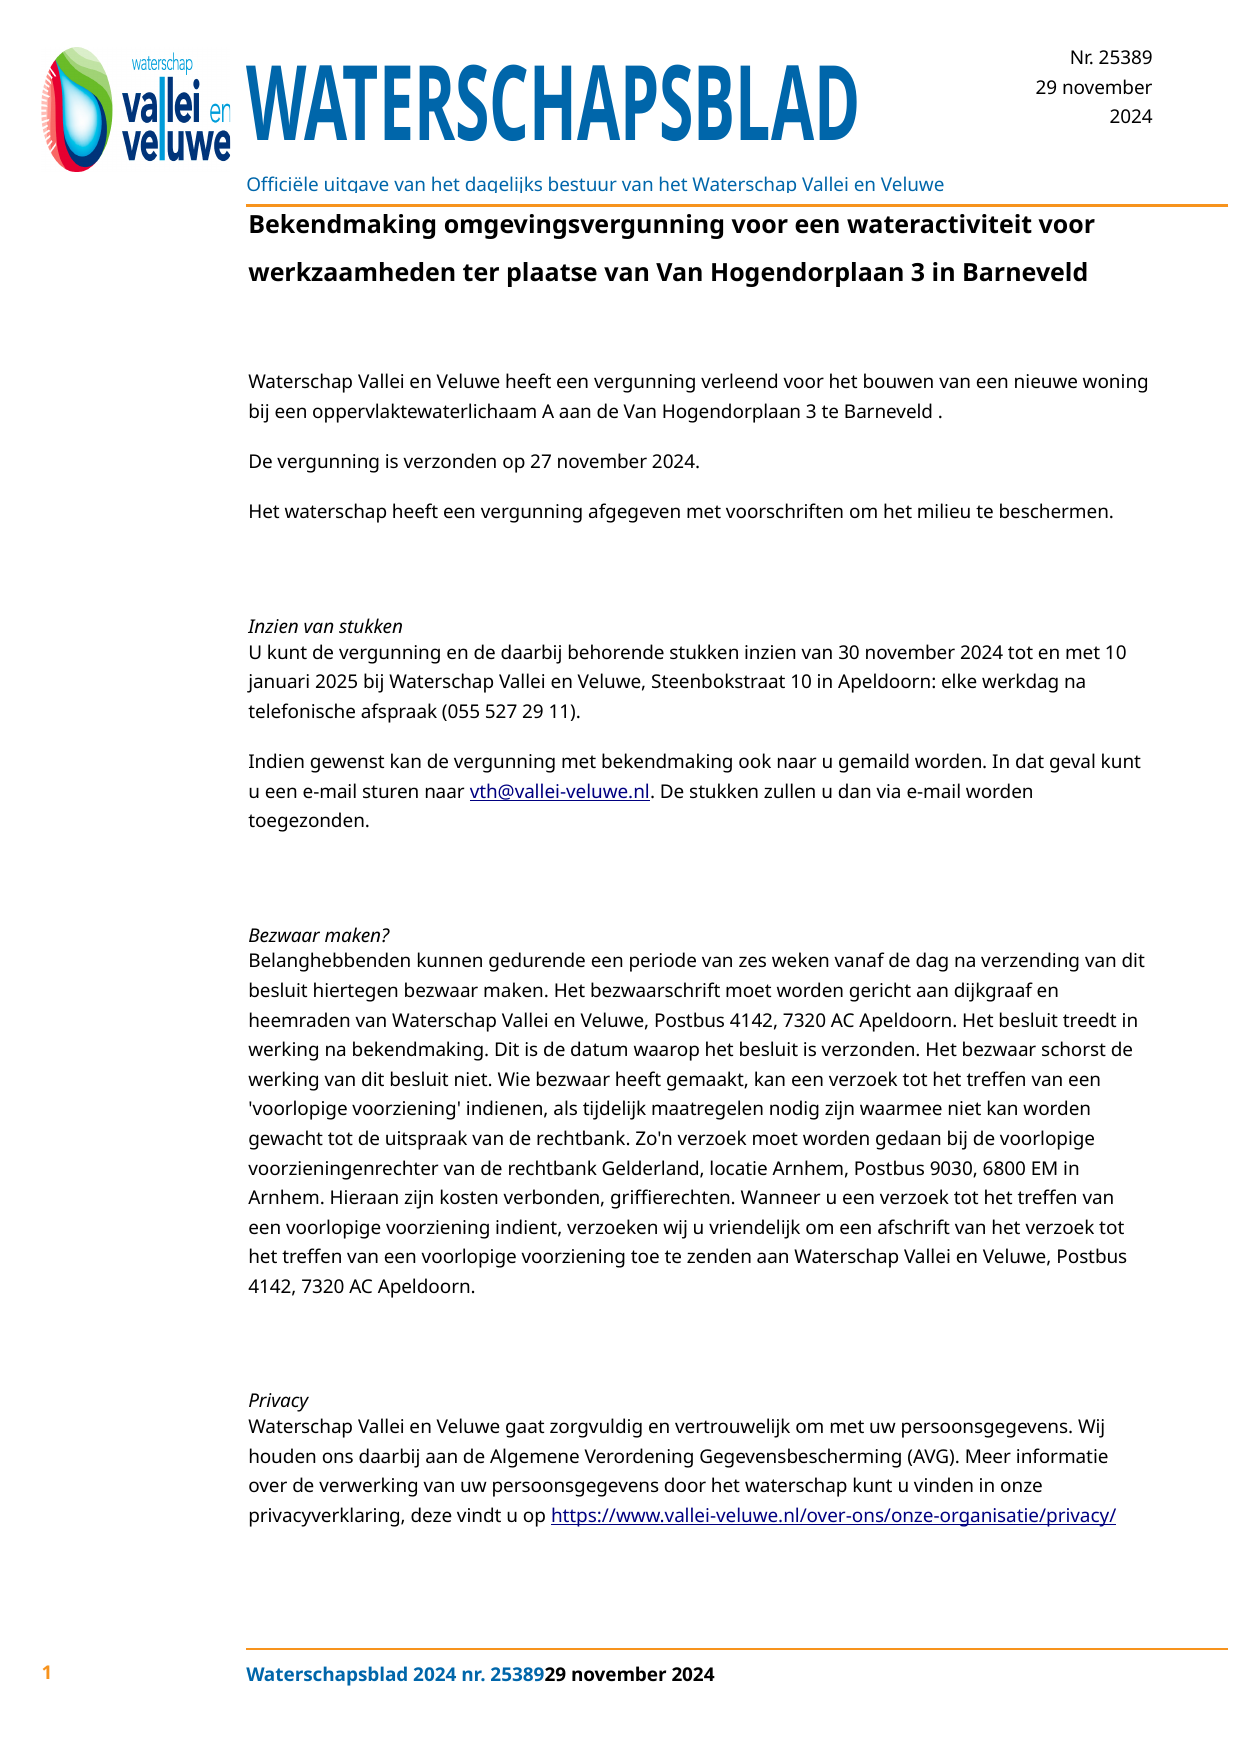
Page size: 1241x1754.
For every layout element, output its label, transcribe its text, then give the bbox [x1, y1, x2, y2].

text Belanghebbenden kunnen gedurende een periode van zes weken vanaf de dag na verzending van dit besluit hiertegen bezwaar maken. Het bezwaarschrift moet worden gericht aan dijkgraaf en heemraden van Waterschap Vallei en Veluwe, Postbus 4142, 7320 AC Apeldoorn. Het besluit treedt in werking na bekendmaking. Dit is de datum waarop het besluit is verzonden. Het bezwaar schorst de werking van dit besluit niet. Wie bezwaar heeft gemaakt, kan een verzoek tot het treffen van een 'voorlopige voorziening' indienen, als tijdelijk maatregelen nodig zijn waarmee niet kan worden gewacht tot de uitspraak van de rechtbank. Zo'n verzoek moet worden gedaan bij de voorlopige voorzieningenrechter van de rechtbank Gelderland, locatie Arnhem, Postbus 9030, 6800 EM in Arnhem. Hieraan zijn kosten verbonden, griffierechten. Wanneer u een verzoek tot het treffen van een voorlopige voorziening indient, verzoeken wij u vriendelijk om een afschrift van het verzoek tot het treffen van een voorlopige voorziening toe te zenden aan Waterschap Vallei en Veluwe, Postbus 4142, 7320 AC Apeldoorn. [248, 948, 1152, 1299]
text De vergunning is verzonden op 27 november 2024. [248, 448, 1152, 474]
text Waterschap Vallei en Veluwe heeft een vergunning verleend voor het bouwen van een nieuwe woning bij een oppervlaktewaterlichaam A aan de Van Hogendorplaan 3 te Barneveld . [248, 368, 1152, 424]
text Privacy [248, 1387, 1152, 1413]
text Het waterschap heeft een vergunning afgegeven met voorschriften om het milieu te beschermen. [248, 499, 1152, 524]
text U kunt de vergunning en de daarbij behorende stukken inzien van 30 november 2024 tot en met 10 januari 2025 bij Waterschap Vallei en Veluwe, Steenbokstraat 10 in Apeldoorn: elke werkdag na telefonische afspraak (055 527 29 11). [248, 639, 1152, 724]
picture [41, 47, 231, 172]
text Bezwaar maken? [248, 922, 1152, 948]
text Inzien van stukken [248, 613, 1152, 639]
text Indien gewenst kan de vergunning met bekendmaking ook naar u gemaild worden. In dat geval kunt u een e-mail sturen naar vth@vallei-veluwe.nl. De stukken zullen u dan via e-mail worden toegezonden. [248, 748, 1152, 833]
text Waterschap Vallei en Veluwe gaat zorgvuldig en vertrouwelijk om met uw persoonsgegevens. Wij houden ons daarbij aan de Algemene Verordening Gegevensbescherming (AVG). Meer informatie over de verwerking van uw persoonsgegevens door het waterschap kunt u vinden in onze privacyverklaring, deze vindt u op https://www.vallei-veluwe.nl/over-ons/onze-organisatie/privacy/ [248, 1413, 1152, 1528]
text Bekendmaking omgevingsvergunning voor een wateractiviteit voor werkzaamheden ter plaatse van Van Hogendorplaan 3 in Barneveld [248, 207, 1152, 288]
